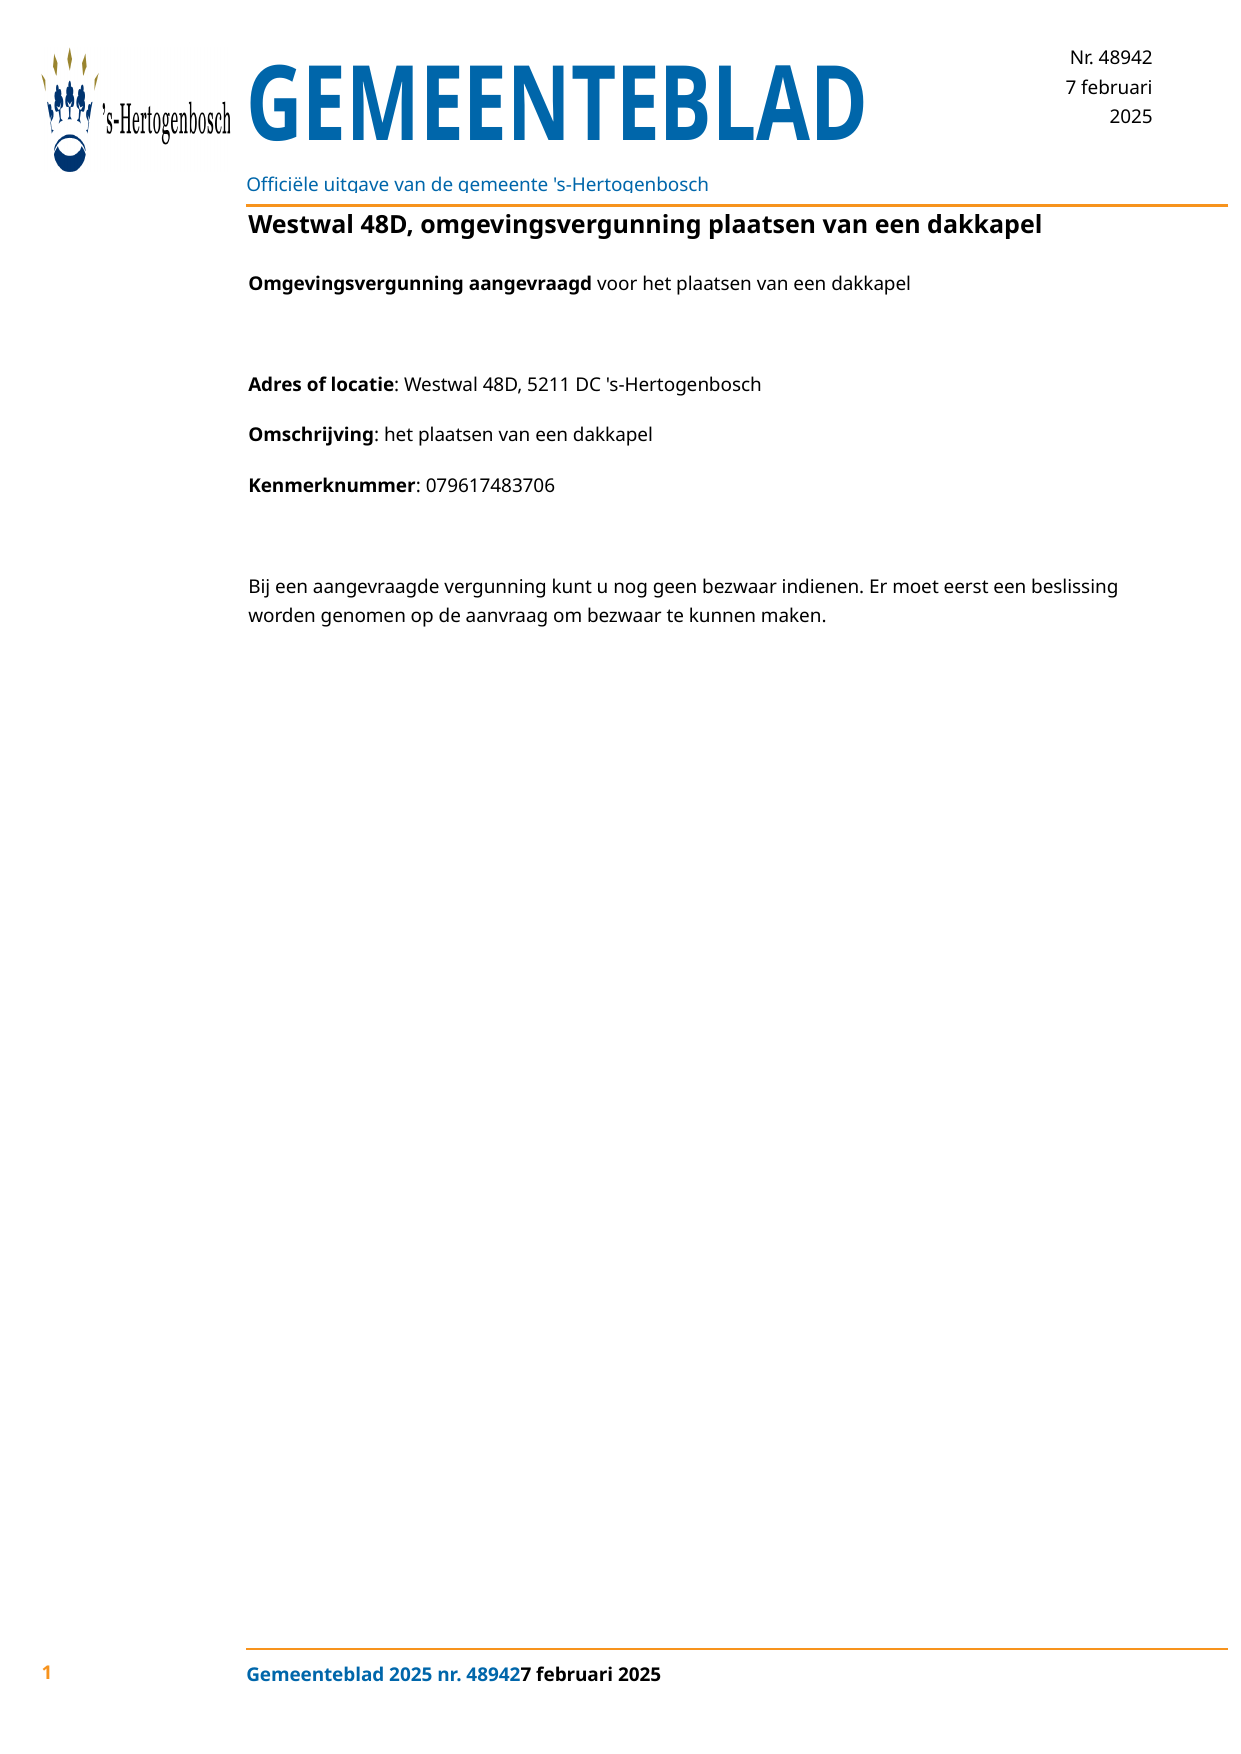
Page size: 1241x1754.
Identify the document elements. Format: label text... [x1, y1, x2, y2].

text Omgevingsvergunning aangevraagd voor het plaatsen van een dakkapel [248, 270, 1152, 296]
text Westwal 48D, omgevingsvergunning plaatsen van een dakkapel [248, 207, 1152, 241]
text Adres of locatie: Westwal 48D, 5211 DC 's-Hertogenbosch [248, 371, 1152, 397]
text Kenmerknummer: 079617483706 [248, 472, 1152, 498]
text Omschrijving: het plaatsen van een dakkapel [248, 422, 1152, 447]
text Bij een aangevraagde vergunning kunt u nog geen bezwaar indienen. Er moet eerst een beslissing worden genomen op de aanvraag om bezwaar te kunnen maken. [248, 573, 1152, 628]
picture [41, 47, 231, 172]
